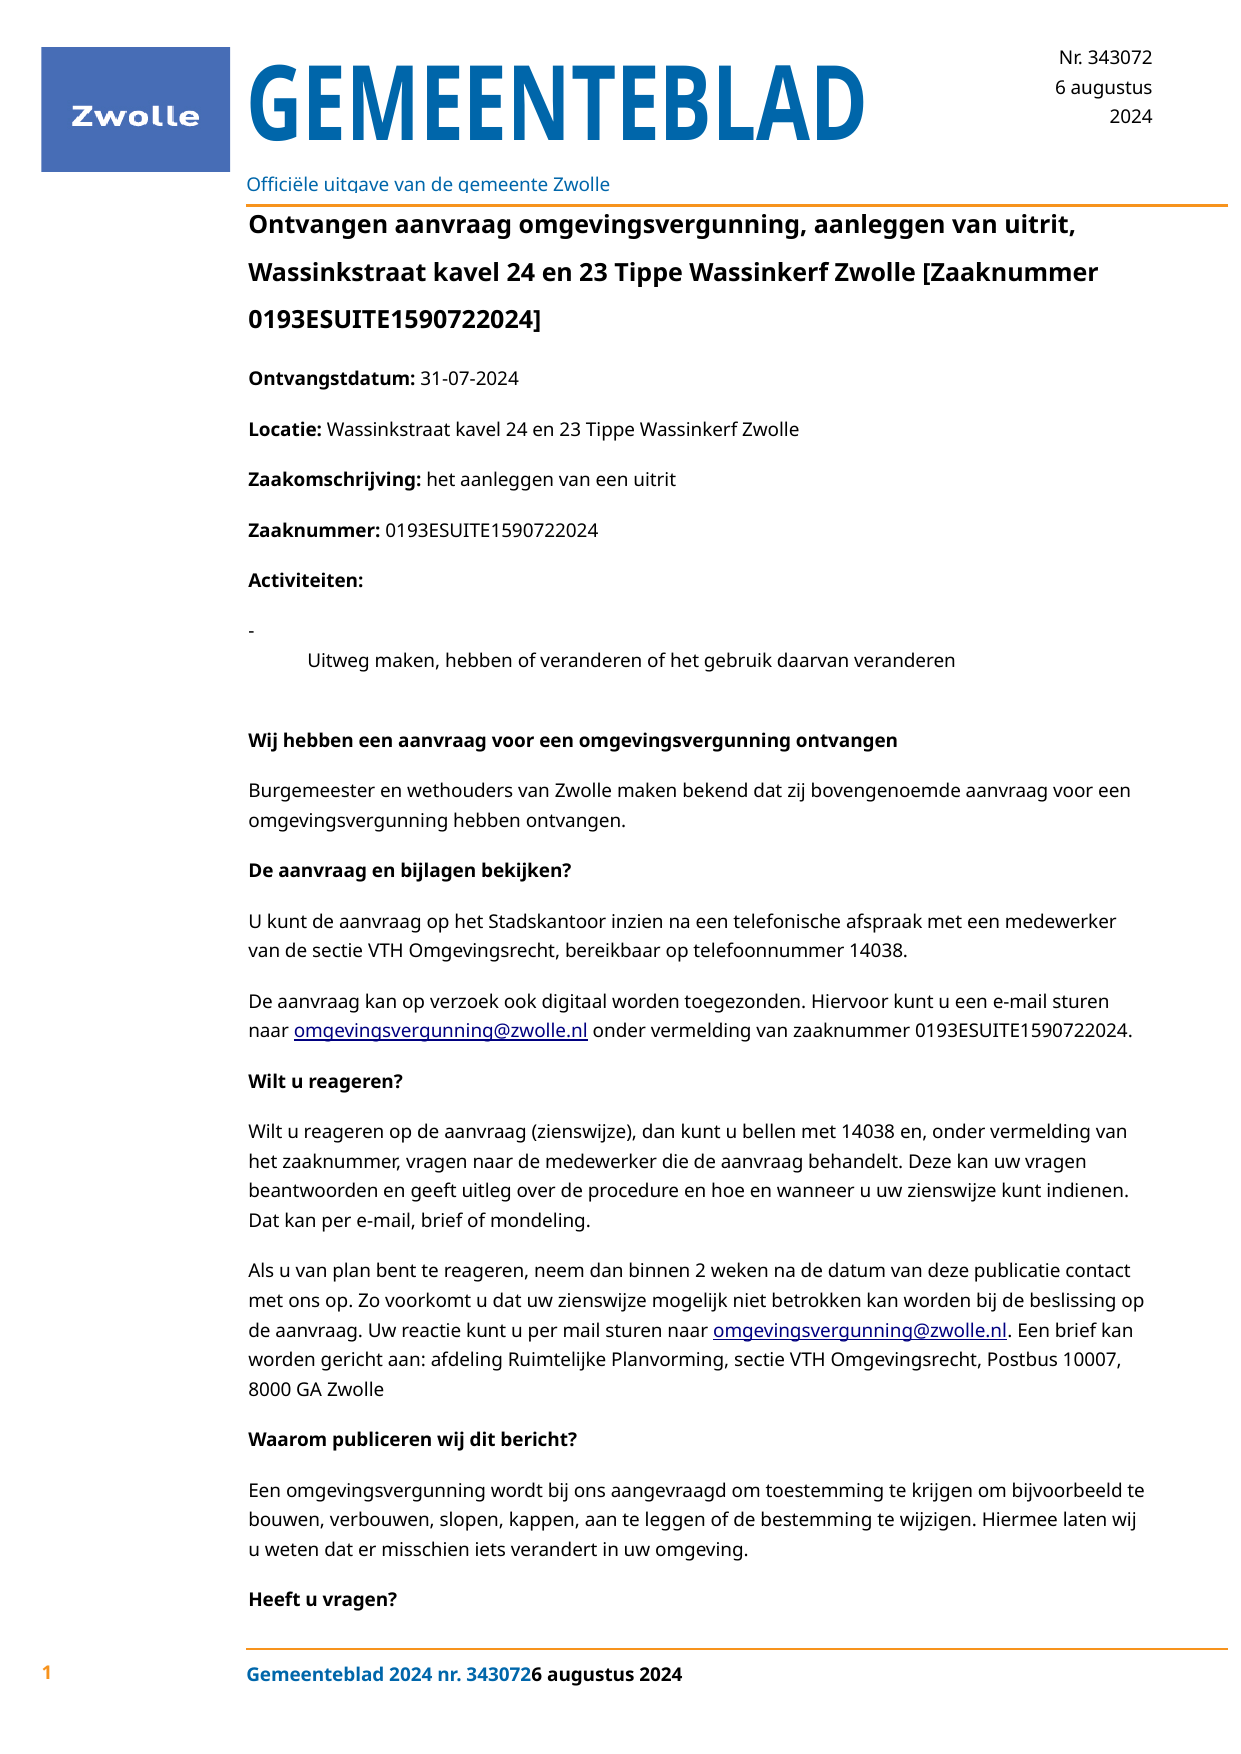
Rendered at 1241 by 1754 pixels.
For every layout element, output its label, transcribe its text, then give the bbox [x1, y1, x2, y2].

text Ontvangstdatum: 31-07-2024 [248, 366, 1152, 391]
text Wilt u reageren op de aanvraag (zienswijze), dan kunt u bellen met 14038 en, onder vermelding van het zaaknummer, vragen naar de medewerker die de aanvraag behandelt. Deze kan uw vragen beantwoorden en geeft uitleg over de procedure en hoe en wanneer u uw zienswijze kunt indienen. Dat kan per e-mail, brief of mondeling. [248, 1118, 1152, 1233]
text Heeft u vragen? [248, 1586, 1152, 1612]
text Activiteiten: [248, 567, 1152, 593]
text De aanvraag en bijlagen bekijken? [248, 858, 1152, 883]
picture [41, 47, 231, 172]
list Uitweg maken, hebben of veranderen of het gebruik daarvan veranderen [248, 647, 1152, 673]
text Zaakomschrijving: het aanleggen van een uitrit [248, 466, 1152, 492]
text U kunt de aanvraag op het Stadskantoor inzien na een telefonische afspraak met een medewerker van de sectie VTH Omgevingsrecht, bereikbaar op telefoonnummer 14038. [248, 908, 1152, 963]
text Burgemeester en wethouders van Zwolle maken bekend dat zij bovengenoemde aanvraag voor een omgevingsvergunning hebben ontvangen. [248, 778, 1152, 833]
text De aanvraag kan op verzoek ook digitaal worden toegezonden. Hiervoor kunt u een e-mail sturen naar omgevingsvergunning@zwolle.nl onder vermelding van zaaknummer 0193ESUITE1590722024. [248, 988, 1152, 1043]
text Wij hebben een aanvraag voor een omgevingsvergunning ontvangen [248, 727, 1152, 753]
text Zaaknummer: 0193ESUITE1590722024 [248, 517, 1152, 542]
text Waarom publiceren wij dit bericht? [248, 1426, 1152, 1452]
text Locatie: Wassinkstraat kavel 24 en 23 Tippe Wassinkerf Zwolle [248, 416, 1152, 442]
text Als u van plan bent te reageren, neem dan binnen 2 weken na de datum van deze publicatie contact met ons op. Zo voorkomt u dat uw zienswijze mogelijk niet betrokken kan worden bij de beslissing op de aanvraag. Uw reactie kunt u per mail sturen naar omgevingsvergunning@zwolle.nl. Een brief kan worden gericht aan: afdeling Ruimtelijke Planvorming, sectie VTH Omgevingsrecht, Postbus 10007, 8000 GA Zwolle [248, 1258, 1152, 1402]
text Wilt u reageren? [248, 1068, 1152, 1094]
text Ontvangen aanvraag omgevingsvergunning, aanleggen van uitrit, Wassinkstraat kavel 24 en 23 Tippe Wassinkerf Zwolle [Zaaknummer 0193ESUITE1590722024] [248, 207, 1152, 336]
text Een omgevingsvergunning wordt bij ons aangevraagd om toestemming te krijgen om bijvoorbeeld te bouwen, verbouwen, slopen, kappen, aan te leggen of de bestemming te wijzigen. Hiermee laten wij u weten dat er misschien iets verandert in uw omgeving. [248, 1477, 1152, 1562]
